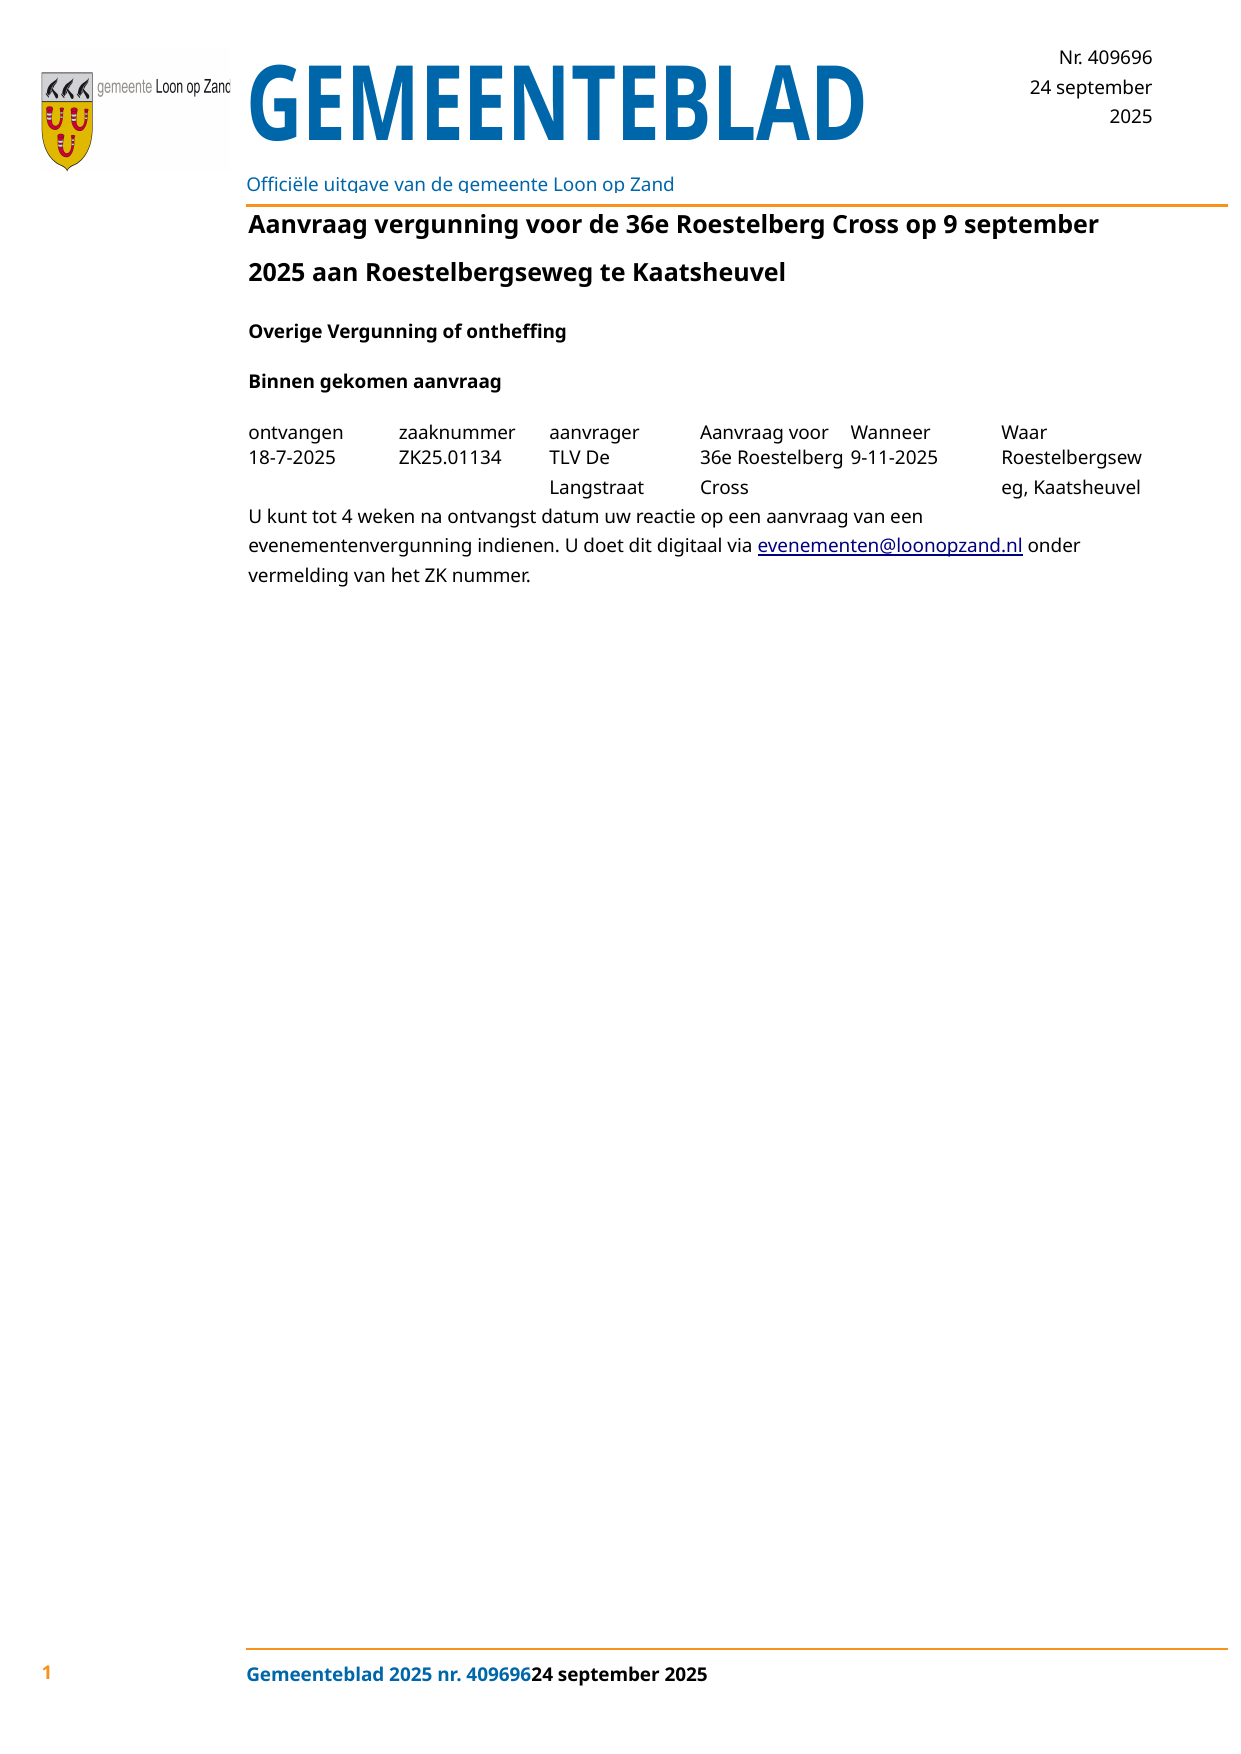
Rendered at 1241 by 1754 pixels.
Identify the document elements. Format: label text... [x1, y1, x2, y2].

table_cell 18-7-2025 [248, 445, 398, 500]
table_header Waar [1001, 419, 1152, 444]
picture [41, 47, 231, 172]
table_cell Roestelbergseweg, Kaatsheuvel [1001, 445, 1152, 500]
table_cell ZK25.01134 [399, 445, 549, 500]
table_cell 9-11-2025 [850, 445, 1001, 500]
table_header aanvrager [549, 419, 700, 444]
table_header zaaknummer [399, 419, 549, 444]
table_header Wanneer [850, 419, 1001, 444]
text Binnen gekomen aanvraag [248, 368, 1152, 394]
table_cell 36e Roestelberg Cross [700, 445, 850, 500]
text U kunt tot 4 weken na ontvangst datum uw reactie op een aanvraag van een evenementenvergunning indienen. U doet dit digitaal via evenementen@loonopzand.nl onder vermelding van het ZK nummer. [248, 503, 1152, 588]
text Aanvraag vergunning voor de 36e Roestelberg Cross op 9 september 2025 aan Roestelbergseweg te Kaatsheuvel [248, 207, 1152, 288]
table_header ontvangen [248, 419, 398, 444]
text Overige Vergunning of ontheffing [248, 318, 1152, 344]
table_header Aanvraag voor [700, 419, 850, 444]
table_cell TLV De Langstraat [549, 445, 700, 500]
